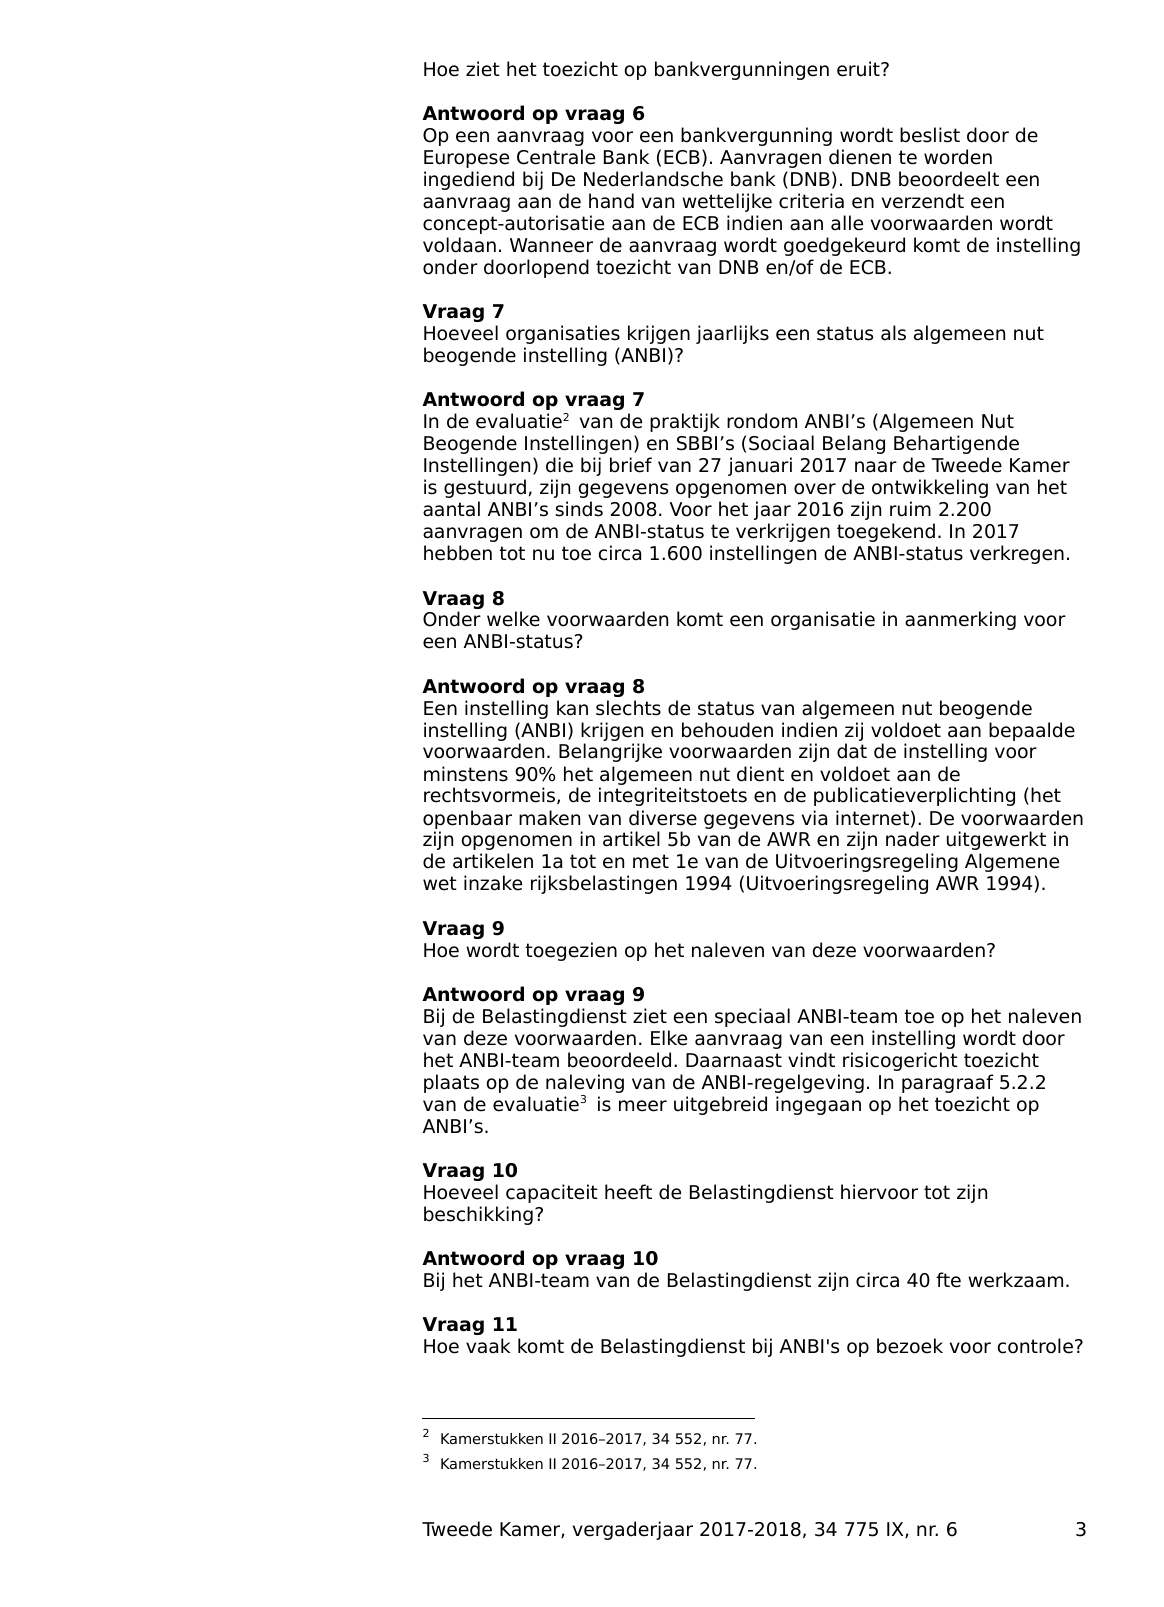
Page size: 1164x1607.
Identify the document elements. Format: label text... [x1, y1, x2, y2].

text Antwoord op vraag 8 [422, 676, 1087, 697]
text Vraag 9 [422, 917, 1087, 939]
text In de evaluatie van de praktijk rondom ANBI’s (Algemeen Nut Beogende Instellingen) en SBBI’s (Sociaal Belang Behartigende Instellingen) die bij brief van 27 januari 2017 naar de Tweede Kamer is gestuurd, zijn gegevens opgenomen over de ontwikkeling van het aantal ANBI’s sinds 2008. Voor het jaar 2016 zijn ruim 2.200 aanvragen om de ANBI-status te verkrijgen toegekend. In 2017 hebben tot nu toe circa 1.600 instellingen de ANBI-status verkregen. [422, 411, 1087, 565]
text Hoe wordt toegezien op het naleven van deze voorwaarden? [422, 939, 1087, 961]
text Vraag 10 [422, 1160, 1087, 1182]
text Antwoord op vraag 7 [422, 389, 1087, 411]
text Hoe ziet het toezicht op bankvergunningen eruit? [422, 59, 1087, 81]
text Een instelling kan slechts de status van algemeen nut beogende instelling (ANBI) krijgen en behouden indien zij voldoet aan bepaalde voorwaarden. Belangrijke voorwaarden zijn dat de instelling voor minstens 90% het algemeen nut dient en voldoet aan de rechtsvormeis, de integriteitstoets en de publicatieverplichting (het openbaar maken van diverse gegevens via internet). De voorwaarden zijn opgenomen in artikel 5b van de AWR en zijn nader uitgewerkt in de artikelen 1a tot en met 1e van de Uitvoeringsregeling Algemene wet inzake rijksbelastingen 1994 (Uitvoeringsregeling AWR 1994). [422, 697, 1087, 895]
text Bij de Belastingdienst ziet een speciaal ANBI-team toe op het naleven van deze voorwaarden. Elke aanvraag van een instelling wordt door het ANBI-team beoordeeld. Daarnaast vindt risicogericht toezicht plaats op de naleving van de ANBI-regelgeving. In paragraaf 5.2.2 van de evaluatie is meer uitgebreid ingegaan op het toezicht op ANBI’s. [422, 1006, 1087, 1137]
text Hoeveel organisaties krijgen jaarlijks een status als algemeen nut beogende instelling (ANBI)? [422, 323, 1087, 367]
text Kamerstukken II 2016–2017, 34 552, nr. 77. [422, 1452, 1087, 1474]
text Op een aanvraag voor een bankvergunning wordt beslist door de Europese Centrale Bank (ECB). Aanvragen dienen te worden ingediend bij De Nederlandsche bank (DNB). DNB beoordeelt een aanvraag aan de hand van wettelijke criteria en verzendt een concept-autorisatie aan de ECB indien aan alle voorwaarden wordt voldaan. Wanneer de aanvraag wordt goedgekeurd komt de instelling onder doorlopend toezicht van DNB en/of de ECB. [422, 125, 1087, 279]
text Onder welke voorwaarden komt een organisatie in aanmerking voor een ANBI-status? [422, 609, 1087, 653]
text Antwoord op vraag 6 [422, 103, 1087, 125]
text Vraag 7 [422, 301, 1087, 323]
text Antwoord op vraag 9 [422, 984, 1087, 1006]
text Hoeveel capaciteit heeft de Belastingdienst hiervoor tot zijn beschikking? [422, 1182, 1087, 1226]
text Antwoord op vraag 10 [422, 1248, 1087, 1270]
text Vraag 8 [422, 587, 1087, 609]
text Kamerstukken II 2016–2017, 34 552, nr. 77. [422, 1427, 1087, 1449]
text Bij het ANBI-team van de Belastingdienst zijn circa 40 fte werkzaam. [422, 1270, 1087, 1292]
text Hoe vaak komt de Belastingdienst bij ANBI's op bezoek voor controle? [422, 1336, 1087, 1358]
text Vraag 11 [422, 1314, 1087, 1336]
